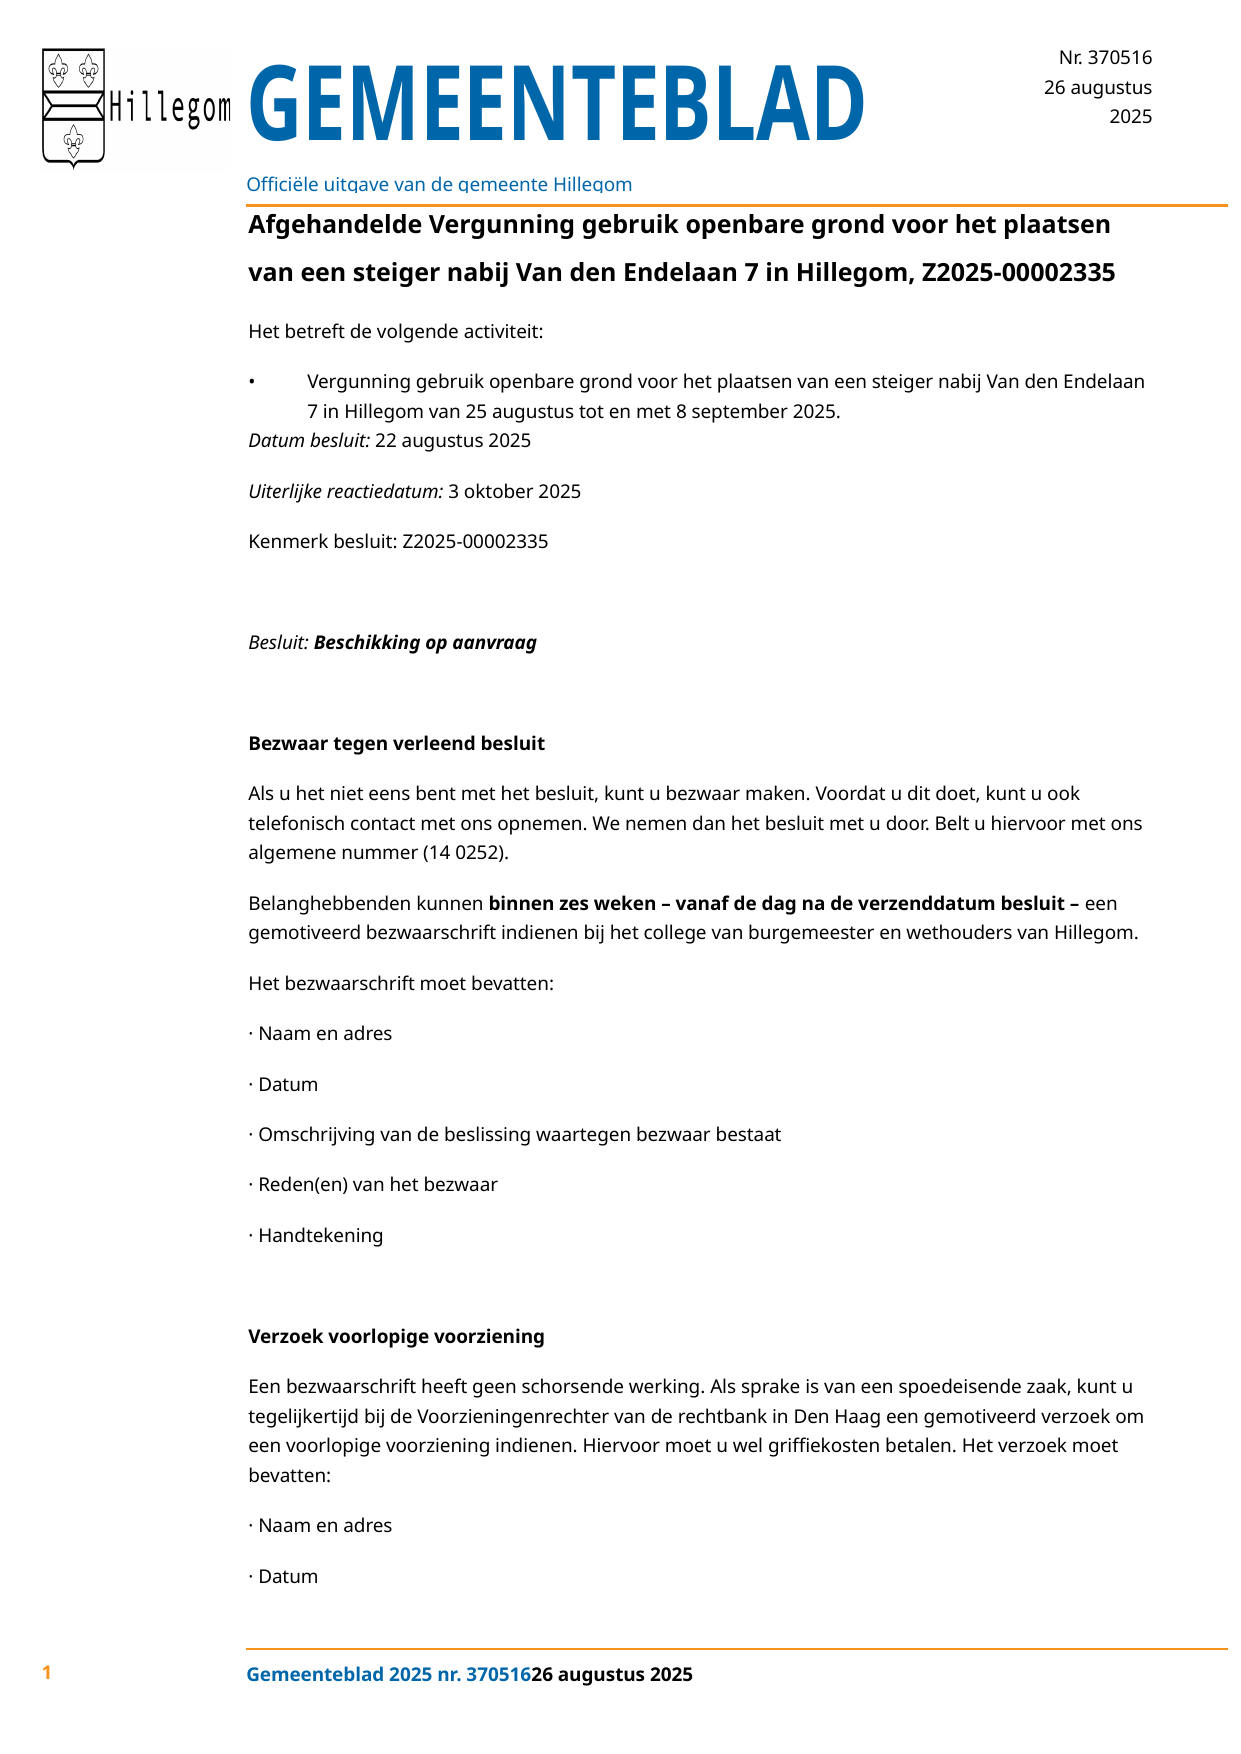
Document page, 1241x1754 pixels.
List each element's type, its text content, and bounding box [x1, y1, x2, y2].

text Uiterlijke reactiedatum: 3 oktober 2025 [248, 478, 1152, 504]
text · Omschrijving van de beslissing waartegen bezwaar bestaat [248, 1121, 1152, 1147]
text Kenmerk besluit: Z2025-00002335 [248, 528, 1152, 554]
text Het bezwaarschrift moet bevatten: [248, 970, 1152, 996]
picture [41, 47, 231, 172]
text Datum besluit: 22 augustus 2025 [248, 427, 1152, 453]
text Besluit: Beschikking op aanvraag [248, 629, 1152, 655]
text Verzoek voorlopige voorziening [248, 1323, 1152, 1349]
text · Datum [248, 1563, 1152, 1589]
text · Reden(en) van het bezwaar [248, 1172, 1152, 1197]
text Als u het niet eens bent met het besluit, kunt u bezwaar maken. Voordat u dit doet, kunt u ook telefonisch contact met ons opnemen. We nemen dan het besluit met u door. Belt u hiervoor met ons algemene nummer (14 0252). [248, 780, 1152, 865]
text Een bezwaarschrift heeft geen schorsende werking. Als sprake is van een spoedeisende zaak, kunt u tegelijkertijd bij de Voorzieningenrechter van de rechtbank in Den Haag een gemotiveerd verzoek om een voorlopige voorziening indienen. Hiervoor moet u wel griffiekosten betalen. Het verzoek moet bevatten: [248, 1373, 1152, 1488]
text Bezwaar tegen verleend besluit [248, 730, 1152, 756]
list Vergunning gebruik openbare grond voor het plaatsen van een steiger nabij Van den Endelaan 7 in Hillegom van 25 augustus tot en met 8 september 2025. [248, 368, 1152, 424]
text · Datum [248, 1071, 1152, 1097]
text Het betreft de volgende activiteit: [248, 318, 1152, 344]
text · Naam en adres [248, 1512, 1152, 1538]
text · Handtekening [248, 1222, 1152, 1248]
text Belanghebbenden kunnen binnen zes weken – vanaf de dag na de verzenddatum besluit – een gemotiveerd bezwaarschrift indienen bij het college van burgemeester en wethouders van Hillegom. [248, 890, 1152, 945]
text · Naam en adres [248, 1020, 1152, 1046]
text Afgehandelde Vergunning gebruik openbare grond voor het plaatsen van een steiger nabij Van den Endelaan 7 in Hillegom, Z2025-00002335 [248, 207, 1152, 288]
